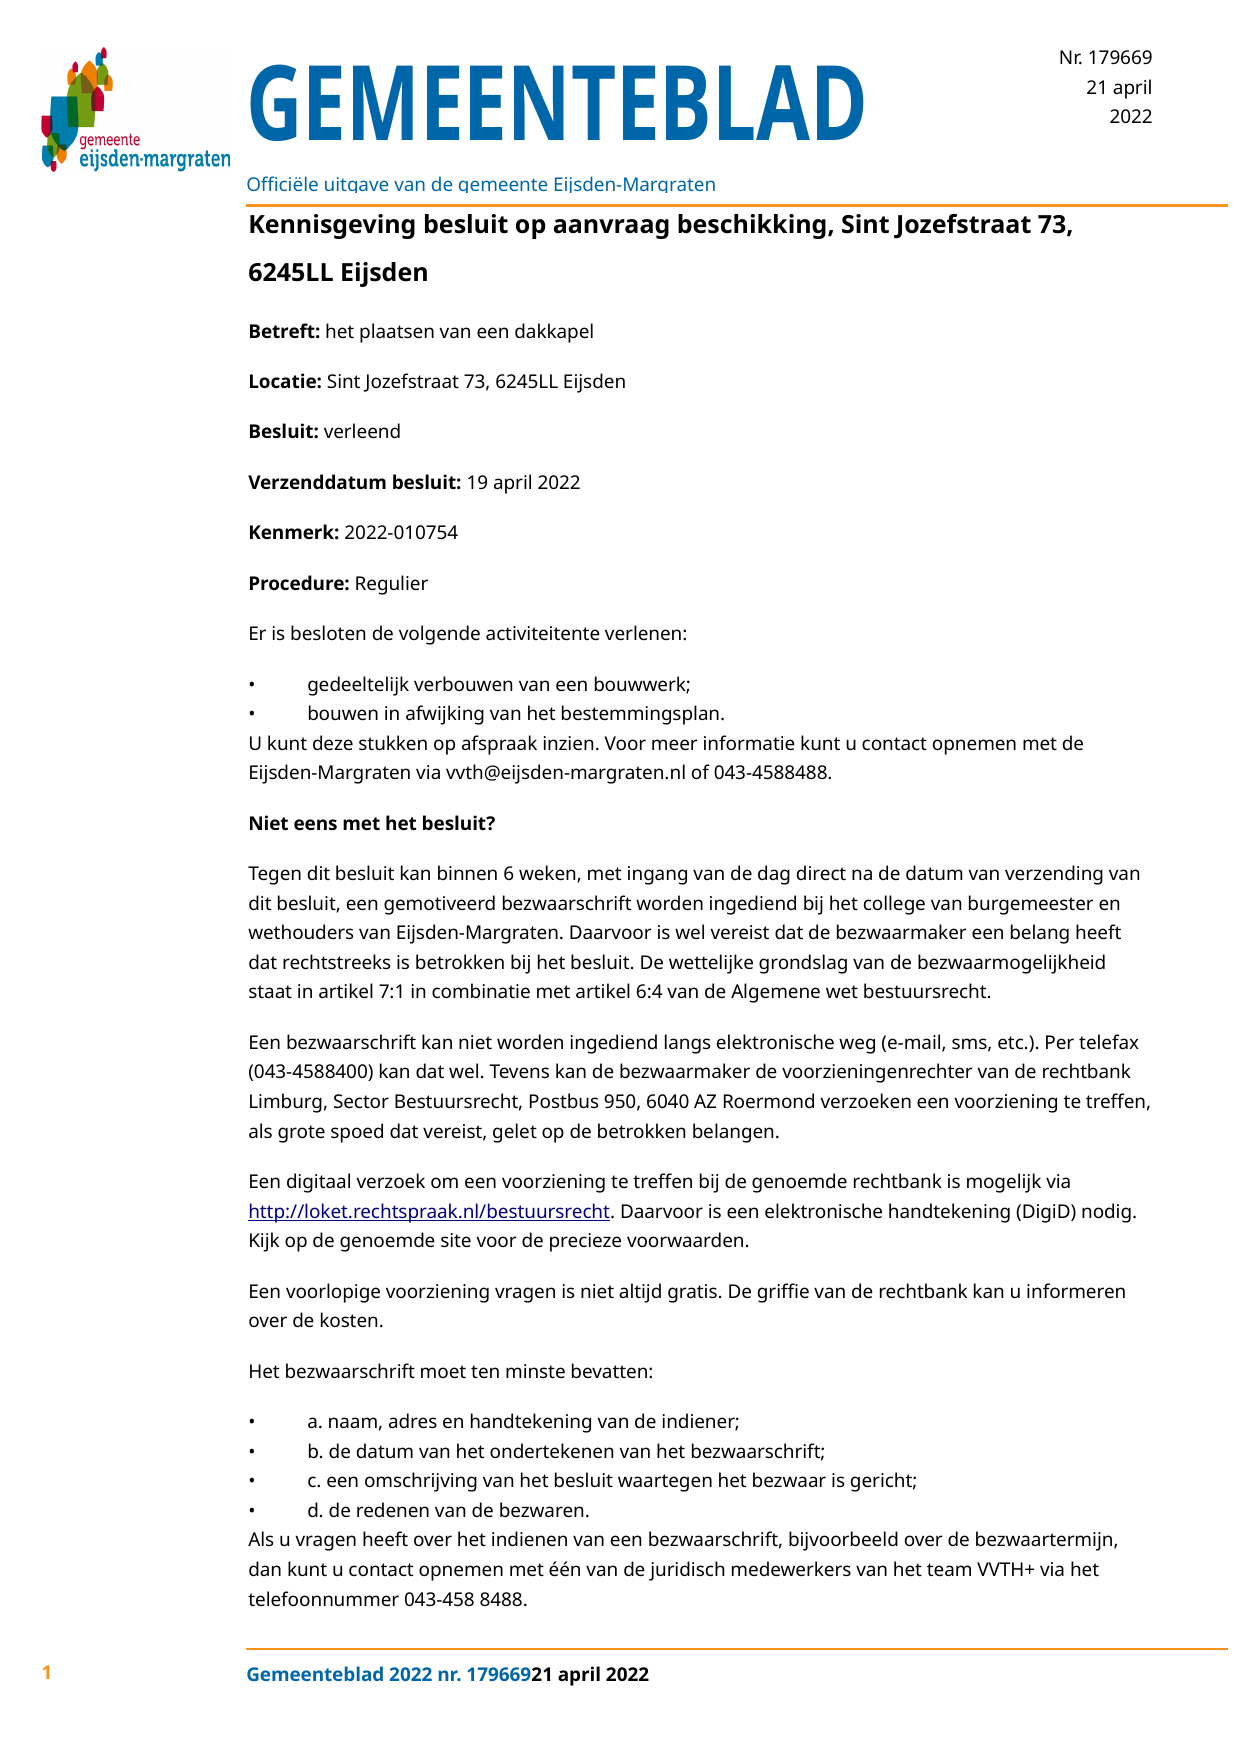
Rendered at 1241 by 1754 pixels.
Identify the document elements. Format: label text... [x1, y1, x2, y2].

text Als u vragen heeft over het indienen van een bezwaarschrift, bijvoorbeeld over de bezwaartermijn, dan kunt u contact opnemen met één van de juridisch medewerkers van het team VVTH+ via het telefoonnummer 043-458 8488. [248, 1527, 1152, 1612]
list c. een omschrijving van het besluit waartegen het bezwaar is gericht; [248, 1467, 1152, 1493]
list d. de redenen van de bezwaren. [248, 1497, 1152, 1523]
text Er is besloten de volgende activiteitente verlenen: [248, 620, 1152, 646]
text Betreft: het plaatsen van een dakkapel [248, 318, 1152, 344]
list gedeeltelijk verbouwen van een bouwwerk; [248, 671, 1152, 697]
text Een bezwaarschrift kan niet worden ingediend langs elektronische weg (e-mail, sms, etc.). Per telefax (043-4588400) kan dat wel. Tevens kan de bezwaarmaker de voorzieningenrechter van de rechtbank Limburg, Sector Bestuursrecht, Postbus 950, 6040 AZ Roermond verzoeken een voorziening te treffen, als grote spoed dat vereist, gelet op de betrokken belangen. [248, 1029, 1152, 1144]
text Kennisgeving besluit op aanvraag beschikking, Sint Jozefstraat 73, 6245LL Eijsden [248, 207, 1152, 288]
text Locatie: Sint Jozefstraat 73, 6245LL Eijsden [248, 368, 1152, 394]
text Niet eens met het besluit? [248, 810, 1152, 836]
text Het bezwaarschrift moet ten minste bevatten: [248, 1358, 1152, 1384]
text Tegen dit besluit kan binnen 6 weken, met ingang van de dag direct na de datum van verzending van dit besluit, een gemotiveerd bezwaarschrift worden ingediend bij het college van burgemeester en wethouders van Eijsden-Margraten. Daarvoor is wel vereist dat de bezwaarmaker een belang heeft dat rechtstreeks is betrokken bij het besluit. De wettelijke grondslag van de bezwaarmogelijkheid staat in artikel 7:1 in combinatie met artikel 6:4 van de Algemene wet bestuursrecht. [248, 860, 1152, 1004]
text Procedure: Regulier [248, 570, 1152, 596]
picture [41, 47, 231, 172]
text Verzenddatum besluit: 19 april 2022 [248, 469, 1152, 495]
list b. de datum van het ondertekenen van het bezwaarschrift; [248, 1438, 1152, 1464]
text Een voorlopige voorziening vragen is niet altijd gratis. De griffie van de rechtbank kan u informeren over de kosten. [248, 1278, 1152, 1333]
text Kenmerk: 2022-010754 [248, 519, 1152, 545]
list bouwen in afwijking van het bestemmingsplan. [248, 700, 1152, 726]
text U kunt deze stukken op afspraak inzien. Voor meer informatie kunt u contact opnemen met de Eijsden-Margraten via vvth@eijsden-margraten.nl of 043-4588488. [248, 730, 1152, 785]
text Een digitaal verzoek om een voorziening te treffen bij de genoemde rechtbank is mogelijk via http://loket.rechtspraak.nl/bestuursrecht. Daarvoor is een elektronische handtekening (DigiD) nodig. Kijk op de genoemde site voor de precieze voorwaarden. [248, 1168, 1152, 1253]
list a. naam, adres en handtekening van de indiener; [248, 1408, 1152, 1434]
text Besluit: verleend [248, 419, 1152, 444]
